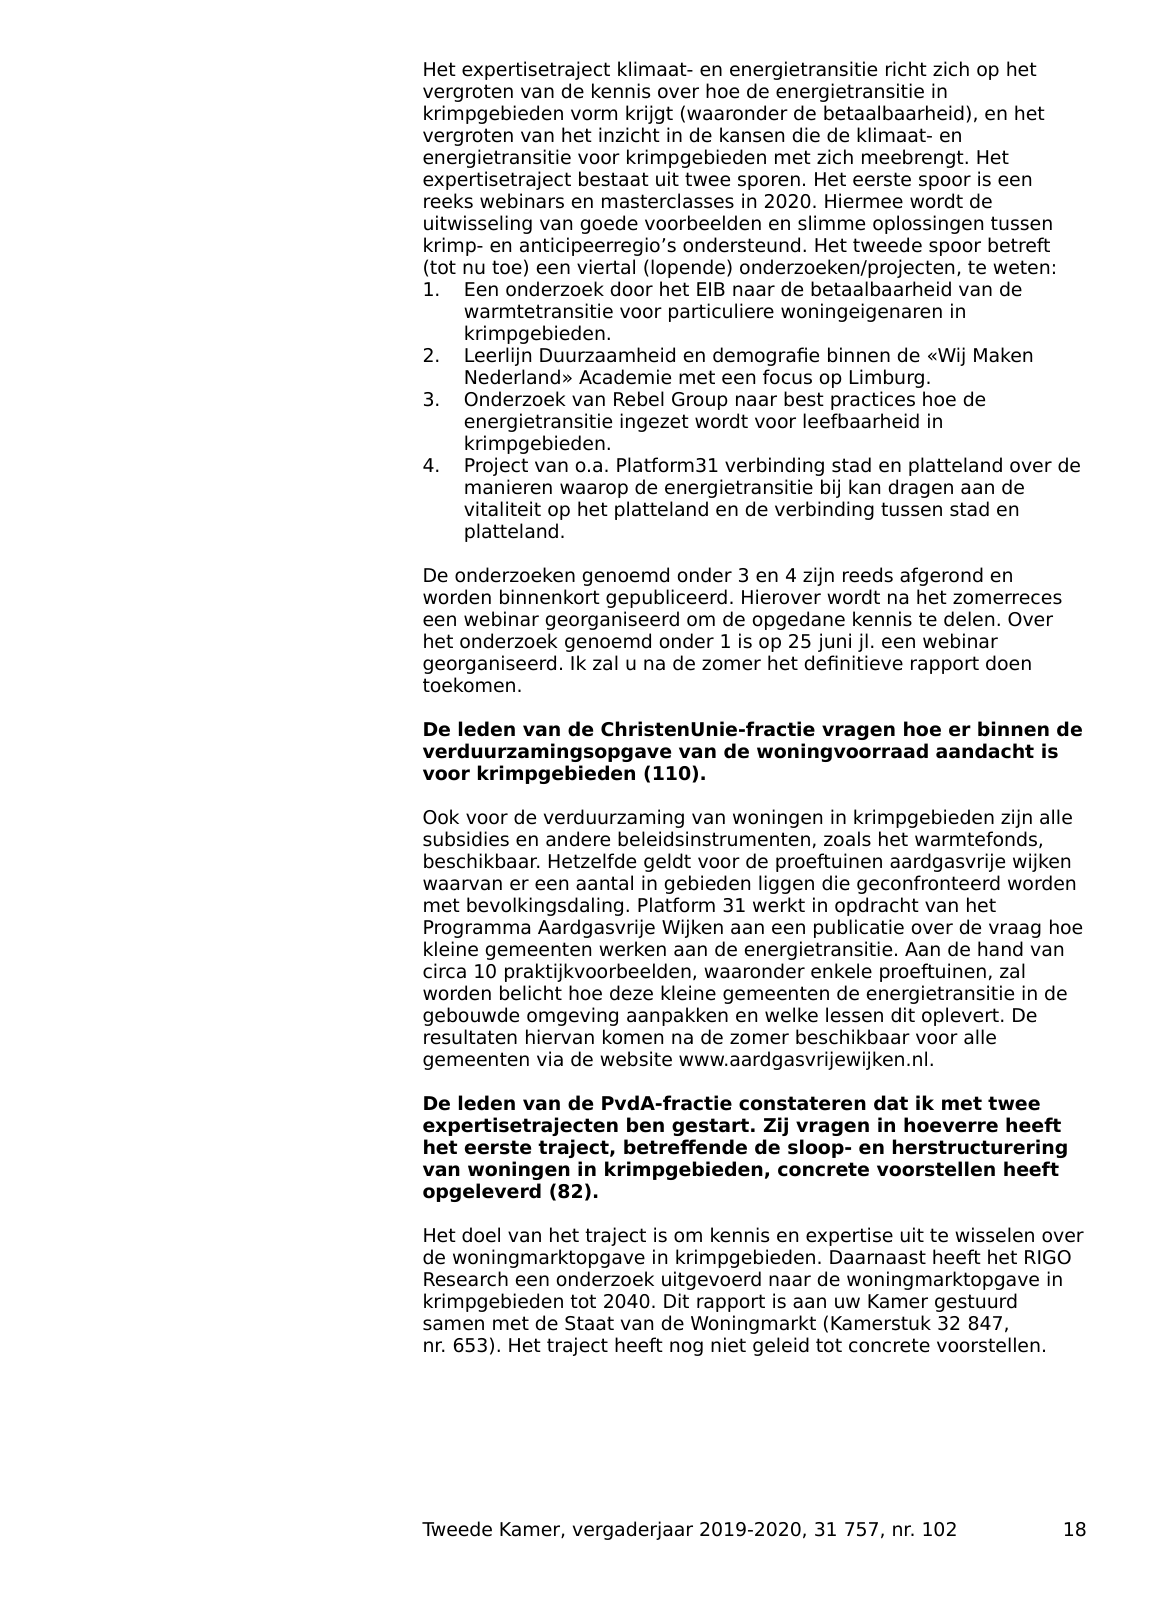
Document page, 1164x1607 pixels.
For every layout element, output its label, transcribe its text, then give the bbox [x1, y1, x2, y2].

text 4. Project van o.a. Platform31 verbinding stad en platteland over de manieren waarop de energietransitie bij kan dragen aan de vitaliteit op het platteland en de verbinding tussen stad en platteland. [422, 455, 1087, 543]
text 3. Onderzoek van Rebel Group naar best practices hoe de energietransitie ingezet wordt voor leefbaarheid in krimpgebieden. [422, 389, 1087, 455]
text De onderzoeken genoemd onder 3 en 4 zijn reeds afgerond en worden binnenkort gepubliceerd. Hierover wordt na het zomerreces een webinar georganiseerd om de opgedane kennis te delen. Over het onderzoek genoemd onder 1 is op 25 juni jl. een webinar georganiseerd. Ik zal u na de zomer het definitieve rapport doen toekomen. [422, 565, 1087, 697]
text Ook voor de verduurzaming van woningen in krimpgebieden zijn alle subsidies en andere beleidsinstrumenten, zoals het warmtefonds, beschikbaar. Hetzelfde geldt voor de proeftuinen aardgasvrije wijken waarvan er een aantal in gebieden liggen die geconfronteerd worden met bevolkingsdaling. Platform 31 werkt in opdracht van het Programma Aardgasvrije Wijken aan een publicatie over de vraag hoe kleine gemeenten werken aan de energietransitie. Aan de hand van circa 10 praktijkvoorbeelden, waaronder enkele proeftuinen, zal worden belicht hoe deze kleine gemeenten de energietransitie in de gebouwde omgeving aanpakken en welke lessen dit oplevert. De resultaten hiervan komen na de zomer beschikbaar voor alle gemeenten via de website www.aardgasvrijewijken.nl. [422, 807, 1087, 1071]
text De leden van de PvdA-fractie constateren dat ik met twee expertisetrajecten ben gestart. Zij vragen in hoeverre heeft het eerste traject, betreffende de sloop- en herstructurering van woningen in krimpgebieden, concrete voorstellen heeft opgeleverd (82). [422, 1093, 1087, 1203]
text Het expertisetraject klimaat- en energietransitie richt zich op het vergroten van de kennis over hoe de energietransitie in krimpgebieden vorm krijgt (waaronder de betaalbaarheid), en het vergroten van het inzicht in de kansen die de klimaat- en energietransitie voor krimpgebieden met zich meebrengt. Het expertisetraject bestaat uit twee sporen. Het eerste spoor is een reeks webinars en masterclasses in 2020. Hiermee wordt de uitwisseling van goede voorbeelden en slimme oplossingen tussen krimp- en anticipeerregio’s ondersteund. Het tweede spoor betreft (tot nu toe) een viertal (lopende) onderzoeken/projecten, te weten: [422, 59, 1087, 279]
text De leden van de ChristenUnie-fractie vragen hoe er binnen de verduurzamingsopgave van de woningvoorraad aandacht is voor krimpgebieden (110). [422, 719, 1087, 785]
text Het doel van het traject is om kennis en expertise uit te wisselen over de woningmarktopgave in krimpgebieden. Daarnaast heeft het RIGO Research een onderzoek uitgevoerd naar de woningmarktopgave in krimpgebieden tot 2040. Dit rapport is aan uw Kamer gestuurd samen met de Staat van de Woningmarkt (Kamerstuk 32 847, nr. 653). Het traject heeft nog niet geleid tot concrete voorstellen. [422, 1225, 1087, 1357]
text 2. Leerlijn Duurzaamheid en demografie binnen de «Wij Maken Nederland» Academie met een focus op Limburg. [422, 345, 1087, 389]
text 1. Een onderzoek door het EIB naar de betaalbaarheid van de warmtetransitie voor particuliere woningeigenaren in krimpgebieden. [422, 279, 1087, 345]
